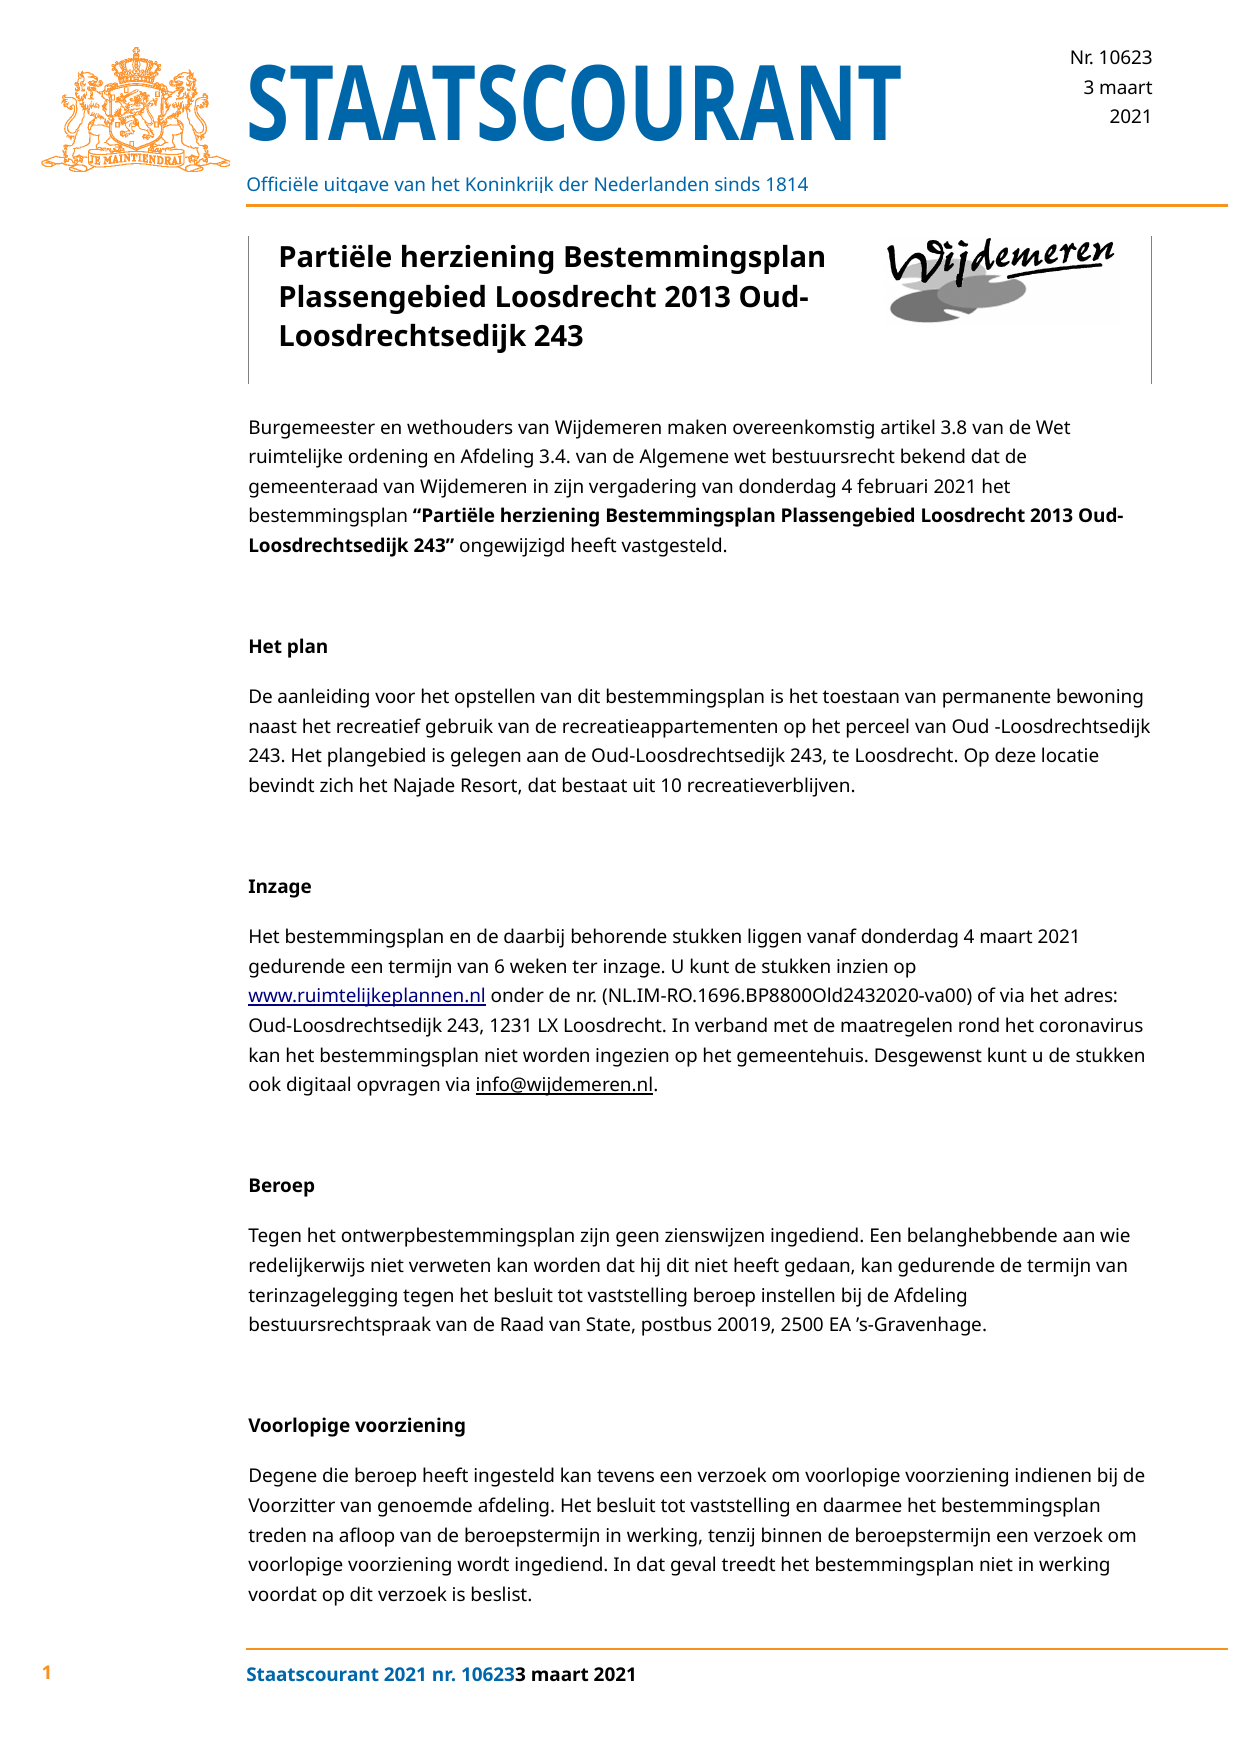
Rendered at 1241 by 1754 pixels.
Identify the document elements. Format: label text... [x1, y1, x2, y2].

text Beroep [248, 1172, 1152, 1198]
picture [882, 236, 1119, 325]
picture [41, 47, 231, 172]
text Voorlopige voorziening [248, 1412, 1152, 1438]
table_header Partiële herziening Bestemmingsplan Plassengebied Loosdrecht 2013 Oud-Loosdrechtsedijk 243 [249, 236, 850, 384]
text Het plan [248, 633, 1152, 659]
text Tegen het ontwerpbestemmingsplan zijn geen zienswijzen ingediend. Een belanghebbende aan wie redelijkerwijs niet verweten kan worden dat hij dit niet heeft gedaan, kan gedurende de termijn van terinzagelegging tegen het besluit tot vaststelling beroep instellen bij de Afdeling bestuursrechtspraak van de Raad van State, postbus 20019, 2500 EA ’s-Gravenhage. [248, 1223, 1152, 1337]
table_header [850, 236, 1151, 384]
text Degene die beroep heeft ingesteld kan tevens een verzoek om voorlopige voorziening indienen bij de Voorzitter van genoemde afdeling. Het besluit tot vaststelling en daarmee het bestemmingsplan treden na afloop van de beroepstermijn in werking, tenzij binnen de beroepstermijn een verzoek om voorlopige voorziening wordt ingediend. In dat geval treedt het bestemmingsplan niet in werking voordat op dit verzoek is beslist. [248, 1463, 1152, 1607]
text Inzage [248, 873, 1152, 899]
text Burgemeester en wethouders van Wijdemeren maken overeenkomstig artikel 3.8 van de Wet ruimtelijke ordening en Afdeling 3.4. van de Algemene wet bestuursrecht bekend dat de gemeenteraad van Wijdemeren in zijn vergadering van donderdag 4 februari 2021 het bestemmingsplan “Partiële herziening Bestemmingsplan Plassengebied Loosdrecht 2013 Oud-Loosdrechtsedijk 243” ongewijzigd heeft vastgesteld. [248, 414, 1152, 558]
text De aanleiding voor het opstellen van dit bestemmingsplan is het toestaan van permanente bewoning naast het recreatief gebruik van de recreatieappartementen op het perceel van Oud -Loosdrechtsedijk 243. Het plangebied is gelegen aan de Oud-Loosdrechtsedijk 243, te Loosdrecht. Op deze locatie bevindt zich het Najade Resort, dat bestaat uit 10 recreatieverblijven. [248, 683, 1152, 798]
text Het bestemmingsplan en de daarbij behorende stukken liggen vanaf donderdag 4 maart 2021 gedurende een termijn van 6 weken ter inzage. U kunt de stukken inzien op www.ruimtelijkeplannen.nl onder de nr. (NL.IM-RO.1696.BP8800Old2432020-va00) of via het adres: Oud-Loosdrechtsedijk 243, 1231 LX Loosdrecht. In verband met de maatregelen rond het coronavirus kan het bestem­mingsplan niet worden ingezien op het gemeentehuis. Desgewenst kunt u de stukken ook digitaal opvragen via info@wijdemeren.nl. [248, 923, 1152, 1097]
